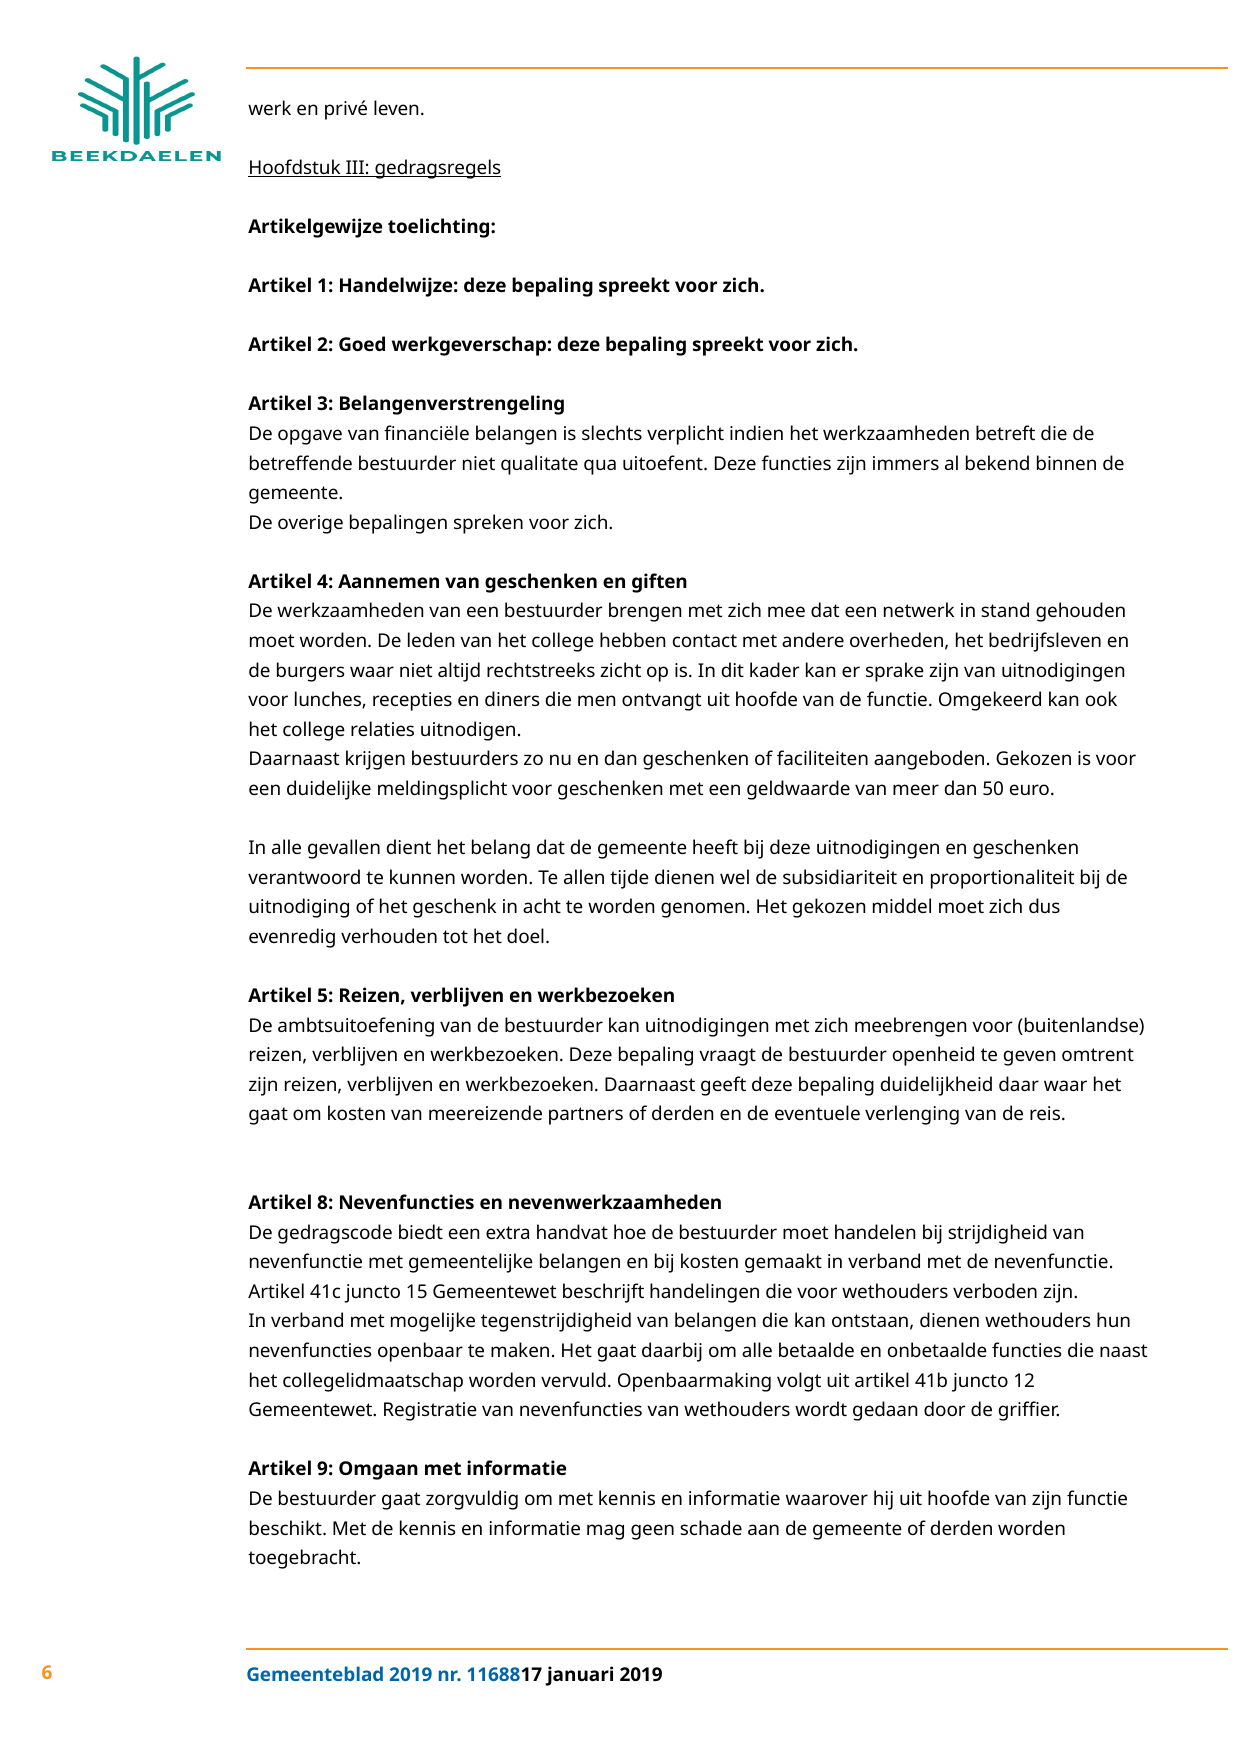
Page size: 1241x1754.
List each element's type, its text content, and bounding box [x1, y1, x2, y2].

text De gedragscode biedt een extra handvat hoe de bestuurder moet handelen bij strijdigheid van nevenfunctie met gemeentelijke belangen en bij kosten gemaakt in verband met de nevenfunctie. Artikel 41c juncto 15 Gemeentewet beschrijft handelingen die voor wethouders verboden zijn. [248, 1219, 1152, 1304]
text De ambtsuitoefening van de bestuurder kan uitnodigingen met zich meebrengen voor (buitenlandse) reizen, verblijven en werkbezoeken. Deze bepaling vraagt de bestuurder openheid te geven omtrent zijn reizen, verblijven en werkbezoeken. Daarnaast geeft deze bepaling duidelijkheid daar waar het gaat om kosten van meereizende partners of derden en de eventuele verlenging van de reis. [248, 1012, 1152, 1126]
text Hoofdstuk III: gedragsregels [248, 154, 1152, 180]
text Artikel 2: Goed werkgeverschap: deze bepaling spreekt voor zich. [248, 331, 1152, 357]
picture [41, 47, 231, 172]
text Artikelgewijze toelichting: [248, 213, 1152, 239]
text In alle gevallen dient het belang dat de gemeente heeft bij deze uitnodigingen en geschenken verantwoord te kunnen worden. Te allen tijde dienen wel de subsidiariteit en proportionaliteit bij de uitnodiging of het geschenk in acht te worden genomen. Het gekozen middel moet zich dus evenredig verhouden tot het doel. [248, 834, 1152, 949]
text In verband met mogelijke tegenstrijdigheid van belangen die kan ontstaan, dienen wethouders hun nevenfuncties openbaar te maken. Het gaat daarbij om alle betaalde en onbetaalde functies die naast het collegelidmaatschap worden vervuld. Openbaarmaking volgt uit artikel 41b juncto 12 Gemeentewet. Registratie van nevenfuncties van wethouders wordt gedaan door de griffier. [248, 1308, 1152, 1422]
text Artikel 5: Reizen, verblijven en werkbezoeken [248, 982, 1152, 1008]
text Artikel 9: Omgaan met informatie [248, 1456, 1152, 1481]
text Daarnaast krijgen bestuurders zo nu en dan geschenken of faciliteiten aangeboden. Gekozen is voor een duidelijke meldingsplicht voor geschenken met een geldwaarde van meer dan 50 euro. [248, 746, 1152, 801]
text werk en privé leven. [248, 95, 1152, 121]
text De werkzaamheden van een bestuurder brengen met zich mee dat een netwerk in stand gehouden moet worden. De leden van het college hebben contact met andere overheden, het bedrijfsleven en de burgers waar niet altijd rechtstreeks zicht op is. In dit kader kan er sprake zijn van uitnodigingen voor lunches, recepties en diners die men ontvangt uit hoofde van de functie. Omgekeerd kan ook het college relaties uitnodigen. [248, 598, 1152, 742]
text Artikel 1: Handelwijze: deze bepaling spreekt voor zich. [248, 272, 1152, 298]
text Artikel 3: Belangenverstrengeling [248, 391, 1152, 416]
text Artikel 8: Nevenfuncties en nevenwerkzaamheden [248, 1189, 1152, 1215]
text De opgave van financiële belangen is slechts verplicht indien het werkzaamheden betreft die de betreffende bestuurder niet qualitate qua uitoefent. Deze functies zijn immers al bekend binnen de gemeente. [248, 420, 1152, 505]
text De overige bepalingen spreken voor zich. [248, 509, 1152, 535]
text De bestuurder gaat zorgvuldig om met kennis en informatie waarover hij uit hoofde van zijn functie beschikt. Met de kennis en informatie mag geen schade aan de gemeente of derden worden toegebracht. [248, 1485, 1152, 1570]
text Artikel 4: Aannemen van geschenken en giften [248, 568, 1152, 594]
